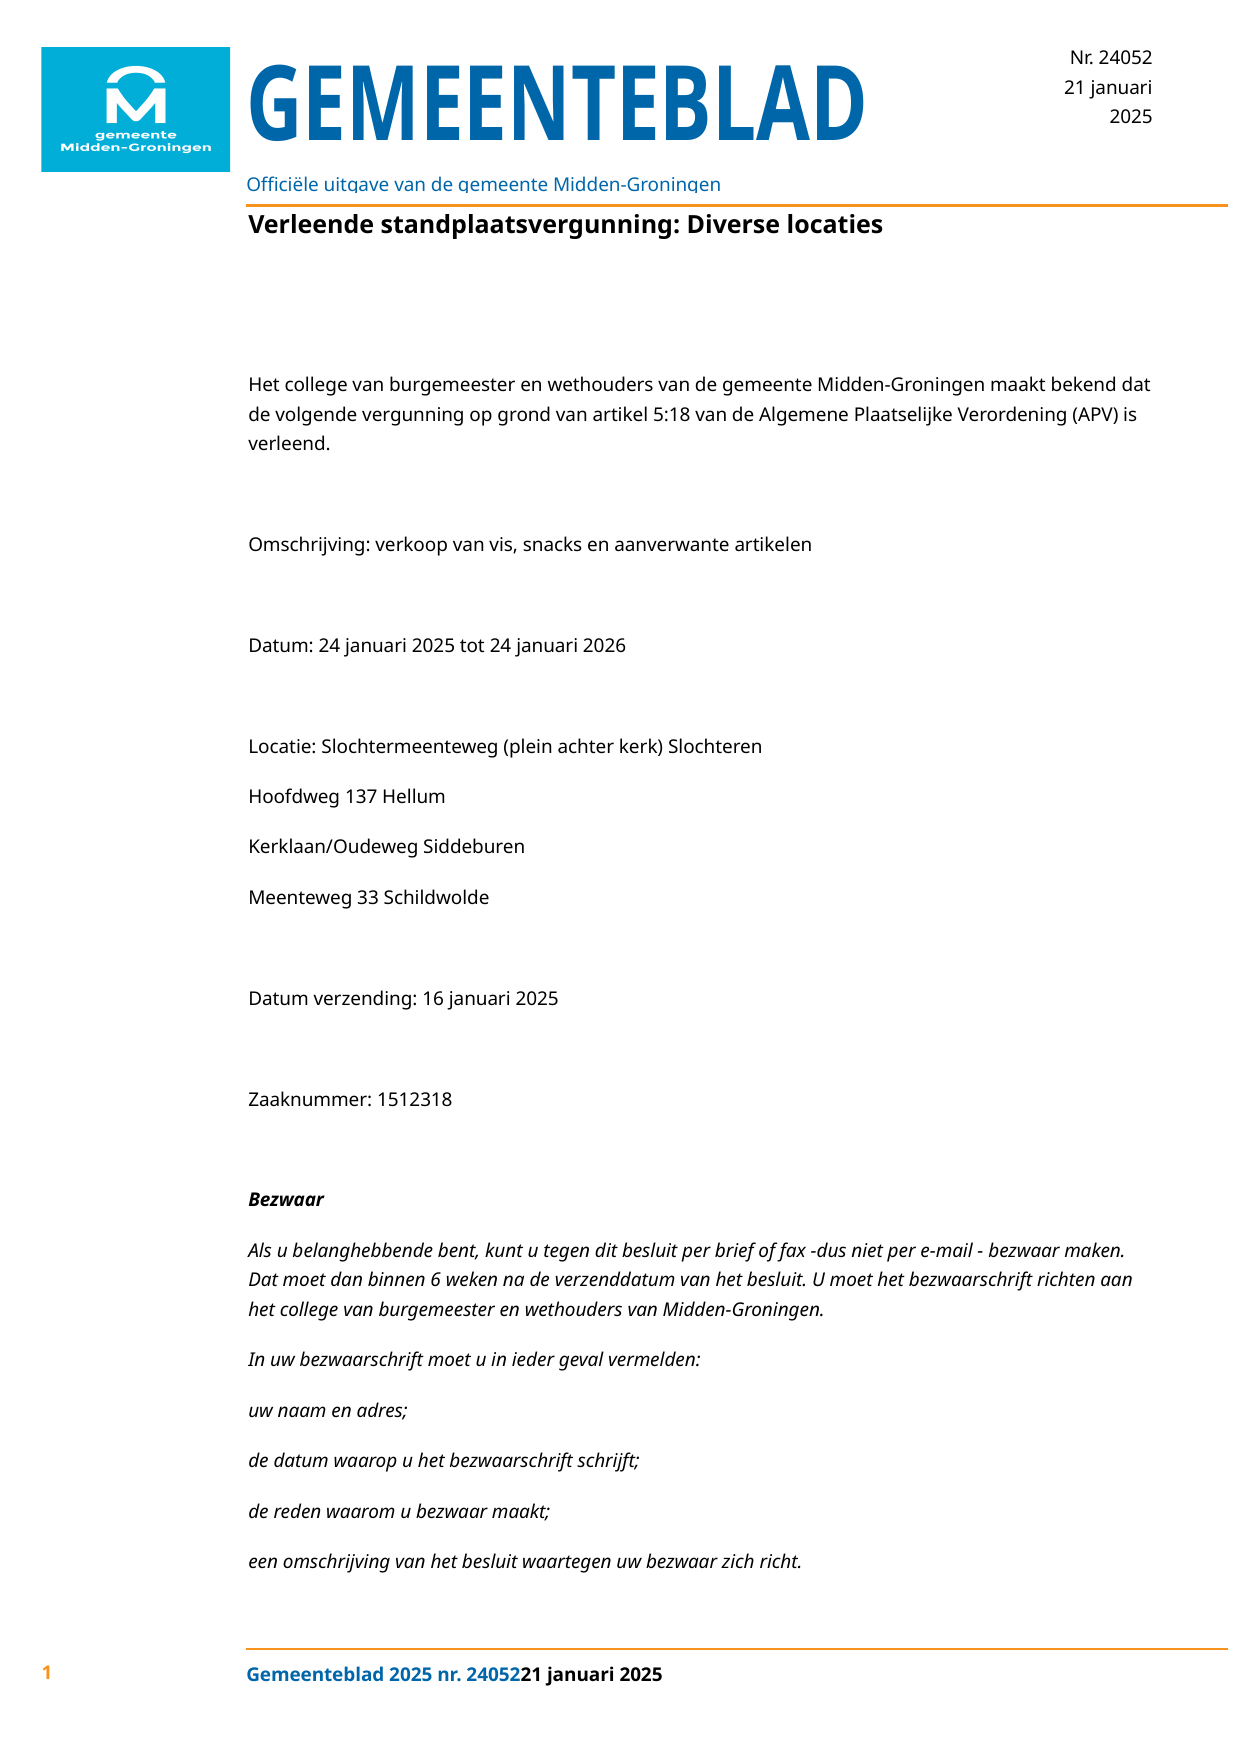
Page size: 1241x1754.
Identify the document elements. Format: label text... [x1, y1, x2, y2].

text de reden waarom u bezwaar maakt; [248, 1498, 1152, 1523]
text uw naam en adres; [248, 1397, 1152, 1423]
text Zaaknummer: 1512318 [248, 1086, 1152, 1111]
text Locatie: Slochtermeenteweg (plein achter kerk) Slochteren [248, 733, 1152, 758]
text de datum waarop u het bezwaarschrift schrijft; [248, 1447, 1152, 1473]
text Bezwaar [248, 1187, 1152, 1212]
picture [107, 89, 165, 122]
text Datum: 24 januari 2025 tot 24 januari 2026 [248, 632, 1152, 658]
text Kerklaan/Oudeweg Siddeburen [248, 834, 1152, 859]
picture [108, 66, 164, 82]
text een omschrijving van het besluit waartegen uw bezwaar zich richt. [248, 1548, 1152, 1574]
text Omschrijving: verkoop van vis, snacks en aanverwante artikelen [248, 531, 1152, 557]
text In uw bezwaarschrift moet u in ieder geval vermelden: [248, 1347, 1152, 1372]
text Verleende standplaatsvergunning: Diverse locaties [248, 207, 1152, 241]
text Datum verzending: 16 januari 2025 [248, 985, 1152, 1011]
picture [184, 146, 190, 153]
text Als u belanghebbende bent, kunt u tegen dit besluit per brief of fax -dus niet per e-mail - bezwaar maken. Dat moet dan binnen 6 weken na de verzenddatum van het besluit. U moet het bezwaarschrift richten aan het college van burgemeester en wethouders van Midden-Groningen. [248, 1237, 1152, 1322]
text Meenteweg 33 Schildwolde [248, 884, 1152, 910]
text Hoofdweg 137 Hellum [248, 783, 1152, 809]
text Het college van burgemeester en wethouders van de gemeente Midden-Groningen maakt bekend dat de volgende vergunning op grond van artikel 5:18 van de Algemene Plaatselijke Verordening (APV) is verleend. [248, 371, 1152, 456]
